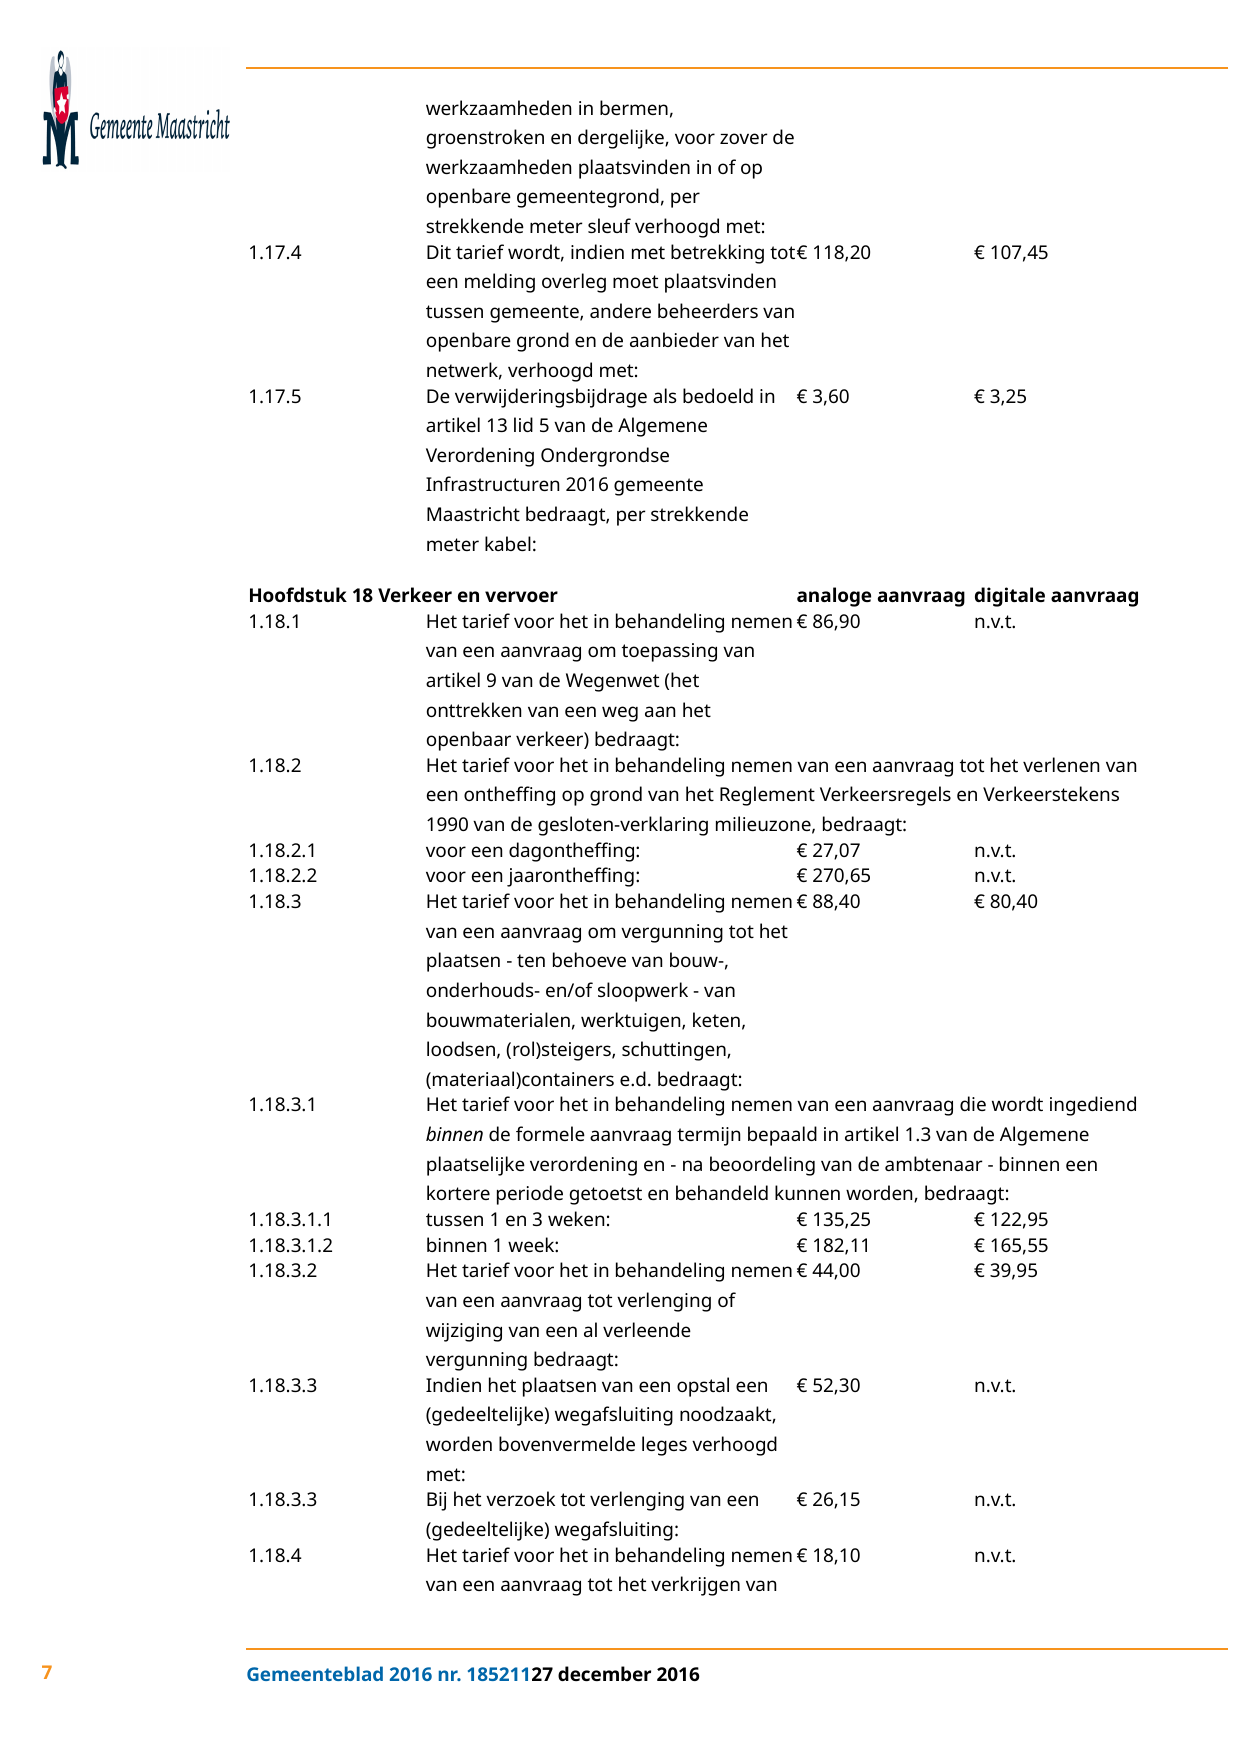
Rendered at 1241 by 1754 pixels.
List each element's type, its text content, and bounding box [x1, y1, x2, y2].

table_cell [796, 557, 974, 582]
table_cell 1.18.3.1.1 [248, 1206, 426, 1232]
table_cell € 80,40 [974, 889, 1152, 1092]
table_cell De verwijderingsbijdrage als bedoeld in artikel 13 lid 5 van de Algemene Verordening Ondergrondse Infrastructuren 2016 gemeente Maastricht bedraagt, per strekkende meter kabel: [426, 383, 796, 557]
table_cell Indien het plaatsen van een opstal een (gedeeltelijke) wegafsluiting noodzaakt, worden bovenvermelde leges verhoogd met: [426, 1372, 796, 1487]
table_cell Het tarief voor het in behandeling nemen van een aanvraag om vergunning tot het plaatsen - ten behoeve van bouw-, onderhouds- en/of sloopwerk - van bouwmaterialen, werktuigen, keten, loodsen, (rol)steigers, schuttingen, (materiaal)containers e.d. bedraagt: [426, 889, 796, 1092]
table_cell voor een jaarontheffing: [426, 863, 796, 888]
table_cell Het tarief voor het in behandeling nemen van een aanvraag tot het verlenen van een ontheffing op grond van het Reglement Verkeersregels en Verkeerstekens 1990 van de gesloten-verklaring milieuzone, bedraagt: [426, 752, 1152, 837]
table_cell 1.17.5 [248, 383, 426, 557]
table_cell n.v.t. [974, 837, 1152, 863]
table_cell [426, 557, 796, 582]
table_cell [974, 557, 1152, 582]
table_cell 1.18.3.2 [248, 1258, 426, 1372]
table_cell n.v.t. [974, 608, 1152, 752]
table_cell € 135,25 [796, 1206, 974, 1232]
table_cell € 27,07 [796, 837, 974, 863]
table_cell 1.18.3.3 [248, 1487, 426, 1542]
table_cell n.v.t. [974, 863, 1152, 888]
table_cell 1.18.4 [248, 1542, 426, 1597]
table_cell Het tarief voor het in behandeling nemen van een aanvraag om toepassing van artikel 9 van de Wegenwet (het onttrekken van een weg aan het openbaar verkeer) bedraagt: [426, 608, 796, 752]
table_cell voor een dagontheffing: [426, 837, 796, 863]
table_cell € 52,30 [796, 1372, 974, 1487]
table_cell € 3,60 [796, 383, 974, 557]
table_cell € 165,55 [974, 1232, 1152, 1258]
table_cell [248, 557, 426, 582]
table_cell n.v.t. [974, 1372, 1152, 1487]
table_cell analoge aanvraag [796, 582, 974, 608]
table_cell € 88,40 [796, 889, 974, 1092]
table_cell 1.18.2 [248, 752, 426, 837]
table_cell Dit tarief wordt, indien met betrekking tot een melding overleg moet plaatsvinden tussen gemeente, andere beheerders van openbare grond en de aanbieder van het netwerk, verhoogd met: [426, 239, 796, 383]
table_cell 1.17.4 [248, 239, 426, 383]
table_cell [248, 95, 426, 239]
table_cell 1.18.3 [248, 889, 426, 1092]
table_cell € 44,00 [796, 1258, 974, 1372]
table_cell € 118,20 [796, 239, 974, 383]
table_cell € 26,15 [796, 1487, 974, 1542]
table_cell € 18,10 [796, 1542, 974, 1597]
table_cell Bij het verzoek tot verlenging van een (gedeeltelijke) wegafsluiting: [426, 1487, 796, 1542]
table_cell binnen 1 week: [426, 1232, 796, 1258]
table_cell Het tarief voor het in behandeling nemen van een aanvraag tot verlenging of wijziging van een al verleende vergunning bedraagt: [426, 1258, 796, 1372]
table_cell [974, 95, 1152, 239]
table_cell werkzaamheden in bermen, groenstroken en dergelijke, voor zover de werkzaamheden plaatsvinden in of op openbare gemeentegrond, per strekkende meter sleuf verhoogd met: [426, 95, 796, 239]
table_cell € 3,25 [974, 383, 1152, 557]
table_cell digitale aanvraag [974, 582, 1152, 608]
table_cell € 182,11 [796, 1232, 974, 1258]
table_cell 1.18.3.1 [248, 1092, 426, 1206]
table_cell 1.18.3.3 [248, 1372, 426, 1487]
table_cell € 107,45 [974, 239, 1152, 383]
table_cell [796, 95, 974, 239]
table_cell € 86,90 [796, 608, 974, 752]
table_cell n.v.t. [974, 1487, 1152, 1542]
table_cell tussen 1 en 3 weken: [426, 1206, 796, 1232]
table_cell n.v.t. [974, 1542, 1152, 1597]
table_cell Het tarief voor het in behandeling nemen van een aanvraag die wordt ingediend binnen de formele aanvraag termijn bepaald in artikel 1.3 van de Algemene plaatselijke verordening en - na beoordeling van de ambtenaar - binnen een kortere periode getoetst en behandeld kunnen worden, bedraagt: [426, 1092, 1152, 1206]
table_cell Het tarief voor het in behandeling nemen van een aanvraag tot het verkrijgen van [426, 1542, 796, 1597]
table_cell 1.18.2.1 [248, 837, 426, 863]
table_cell 1.18.3.1.2 [248, 1232, 426, 1258]
table_cell € 39,95 [974, 1258, 1152, 1372]
table_cell 1.18.2.2 [248, 863, 426, 888]
table_cell € 270,65 [796, 863, 974, 888]
table_cell € 122,95 [974, 1206, 1152, 1232]
table_cell Hoofdstuk 18 Verkeer en vervoer [248, 582, 796, 608]
picture [41, 47, 231, 172]
table_cell 1.18.1 [248, 608, 426, 752]
